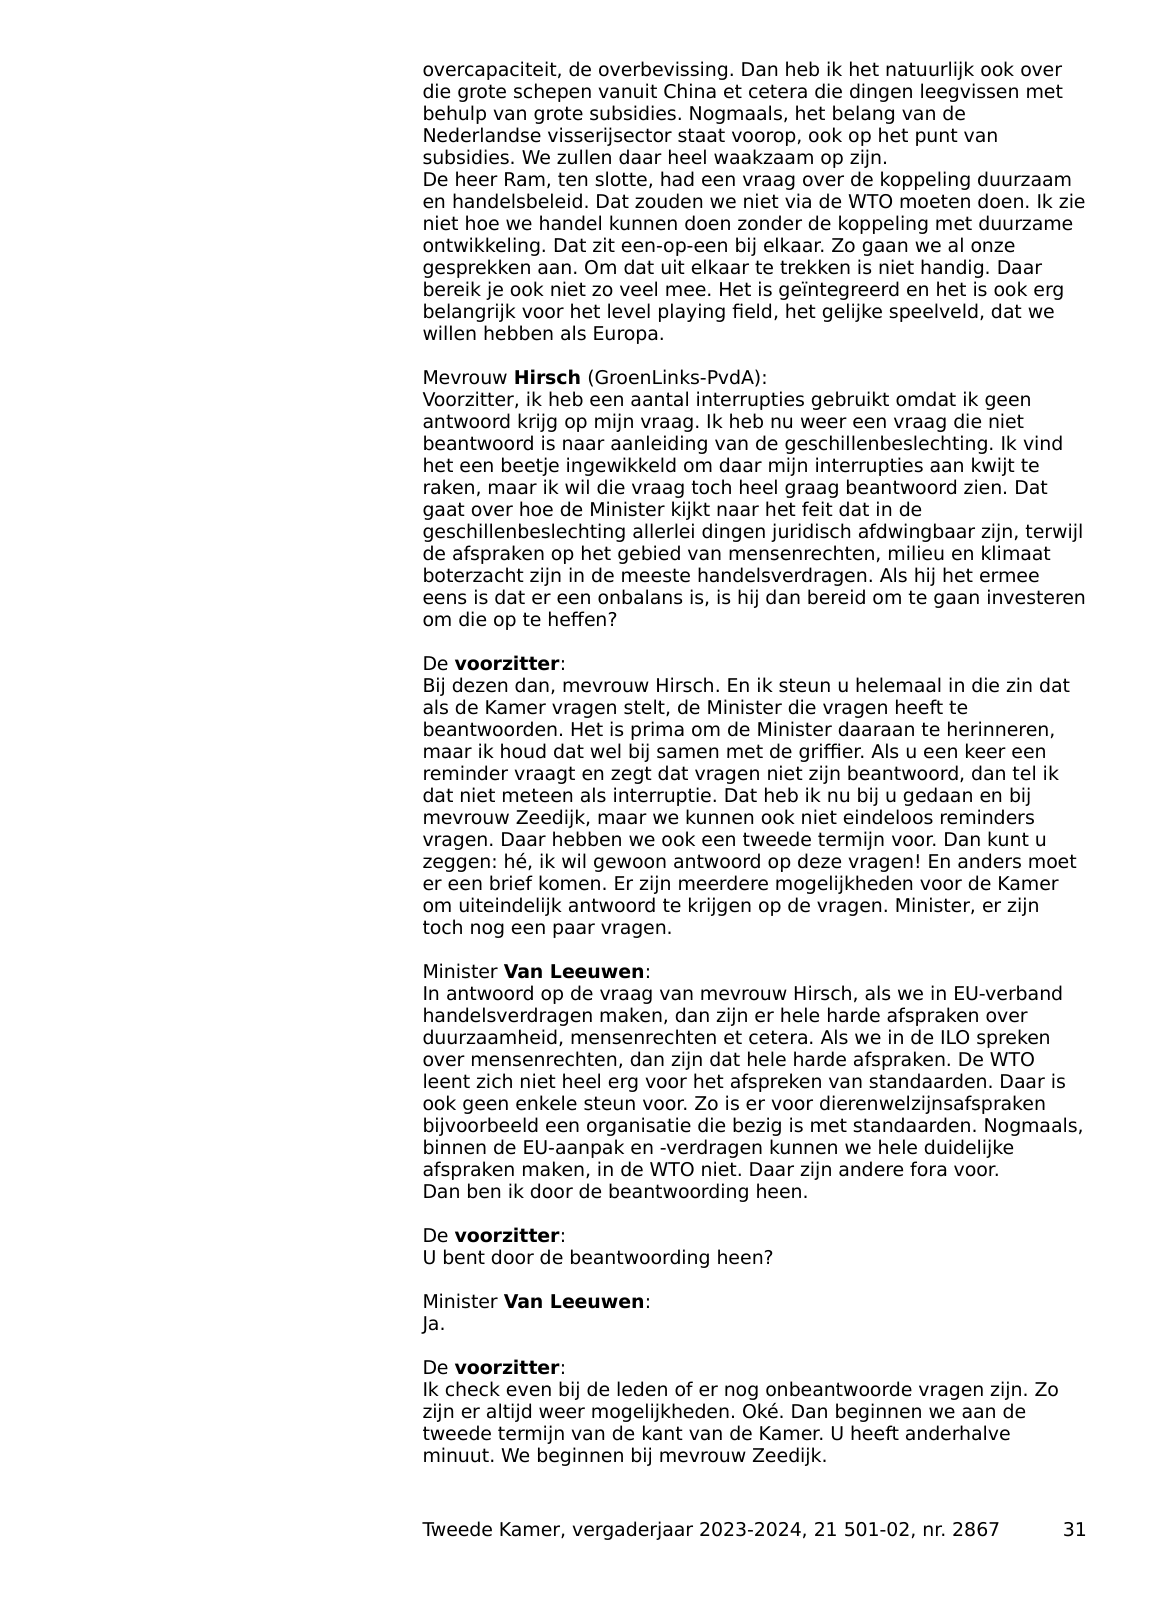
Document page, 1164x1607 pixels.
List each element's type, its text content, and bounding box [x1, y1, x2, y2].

text De heer Ram, ten slotte, had een vraag over de koppeling duurzaam en handelsbeleid. Dat zouden we niet via de WTO moeten doen. Ik zie niet hoe we handel kunnen doen zonder de koppeling met duurzame ontwikkeling. Dat zit een-op-een bij elkaar. Zo gaan we al onze gesprekken aan. Om dat uit elkaar te trekken is niet handig. Daar bereik je ook niet zo veel mee. Het is geïntegreerd en het is ook erg belangrijk voor het level playing field, het gelijke speelveld, dat we willen hebben als Europa. [422, 169, 1087, 345]
text Minister Van Leeuwen: [422, 1291, 1087, 1313]
text Mevrouw Hirsch (GroenLinks-PvdA): [422, 367, 1087, 389]
text Ik check even bij de leden of er nog onbeantwoorde vragen zijn. Zo zijn er altijd weer mogelijkheden. Oké. Dan beginnen we aan de tweede termijn van de kant van de Kamer. U heeft anderhalve minuut. We beginnen bij mevrouw Zeedijk. [422, 1379, 1087, 1467]
text In antwoord op de vraag van mevrouw Hirsch, als we in EU-verband handelsverdragen maken, dan zijn er hele harde afspraken over duurzaamheid, mensenrechten et cetera. Als we in de ILO spreken over mensenrechten, dan zijn dat hele harde afspraken. De WTO leent zich niet heel erg voor het afspreken van standaarden. Daar is ook geen enkele steun voor. Zo is er voor dierenwelzijnsafspraken bijvoorbeeld een organisatie die bezig is met standaarden. Nogmaals, binnen de EU-aanpak en -verdragen kunnen we hele duidelijke afspraken maken, in de WTO niet. Daar zijn andere fora voor. [422, 983, 1087, 1181]
text De voorzitter: [422, 1225, 1087, 1247]
text Ja. [422, 1313, 1087, 1335]
text Voorzitter, ik heb een aantal interrupties gebruikt omdat ik geen antwoord krijg op mijn vraag. Ik heb nu weer een vraag die niet beantwoord is naar aanleiding van de geschillenbeslechting. Ik vind het een beetje ingewikkeld om daar mijn interrupties aan kwijt te raken, maar ik wil die vraag toch heel graag beantwoord zien. Dat gaat over hoe de Minister kijkt naar het feit dat in de geschillenbeslechting allerlei dingen juridisch afdwingbaar zijn, terwijl de afspraken op het gebied van mensenrechten, milieu en klimaat boterzacht zijn in de meeste handelsverdragen. Als hij het ermee eens is dat er een onbalans is, is hij dan bereid om te gaan investeren om die op te heffen? [422, 389, 1087, 631]
text Bij dezen dan, mevrouw Hirsch. En ik steun u helemaal in die zin dat als de Kamer vragen stelt, de Minister die vragen heeft te beantwoorden. Het is prima om de Minister daaraan te herinneren, maar ik houd dat wel bij samen met de griffier. Als u een keer een reminder vraagt en zegt dat vragen niet zijn beantwoord, dan tel ik dat niet meteen als interruptie. Dat heb ik nu bij u gedaan en bij mevrouw Zeedijk, maar we kunnen ook niet eindeloos reminders vragen. Daar hebben we ook een tweede termijn voor. Dan kunt u zeggen: hé, ik wil gewoon antwoord op deze vragen! En anders moet er een brief komen. Er zijn meerdere mogelijkheden voor de Kamer om uiteindelijk antwoord te krijgen op de vragen. Minister, er zijn toch nog een paar vragen. [422, 675, 1087, 939]
text De voorzitter: [422, 1357, 1087, 1379]
text Dan ben ik door de beantwoording heen. [422, 1181, 1087, 1203]
text U bent door de beantwoording heen? [422, 1247, 1087, 1269]
text overcapaciteit, de overbevissing. Dan heb ik het natuurlijk ook over die grote schepen vanuit China et cetera die dingen leegvissen met behulp van grote subsidies. Nogmaals, het belang van de Nederlandse visserijsector staat voorop, ook op het punt van subsidies. We zullen daar heel waakzaam op zijn. [422, 59, 1087, 169]
text Minister Van Leeuwen: [422, 961, 1087, 983]
text De voorzitter: [422, 653, 1087, 675]
